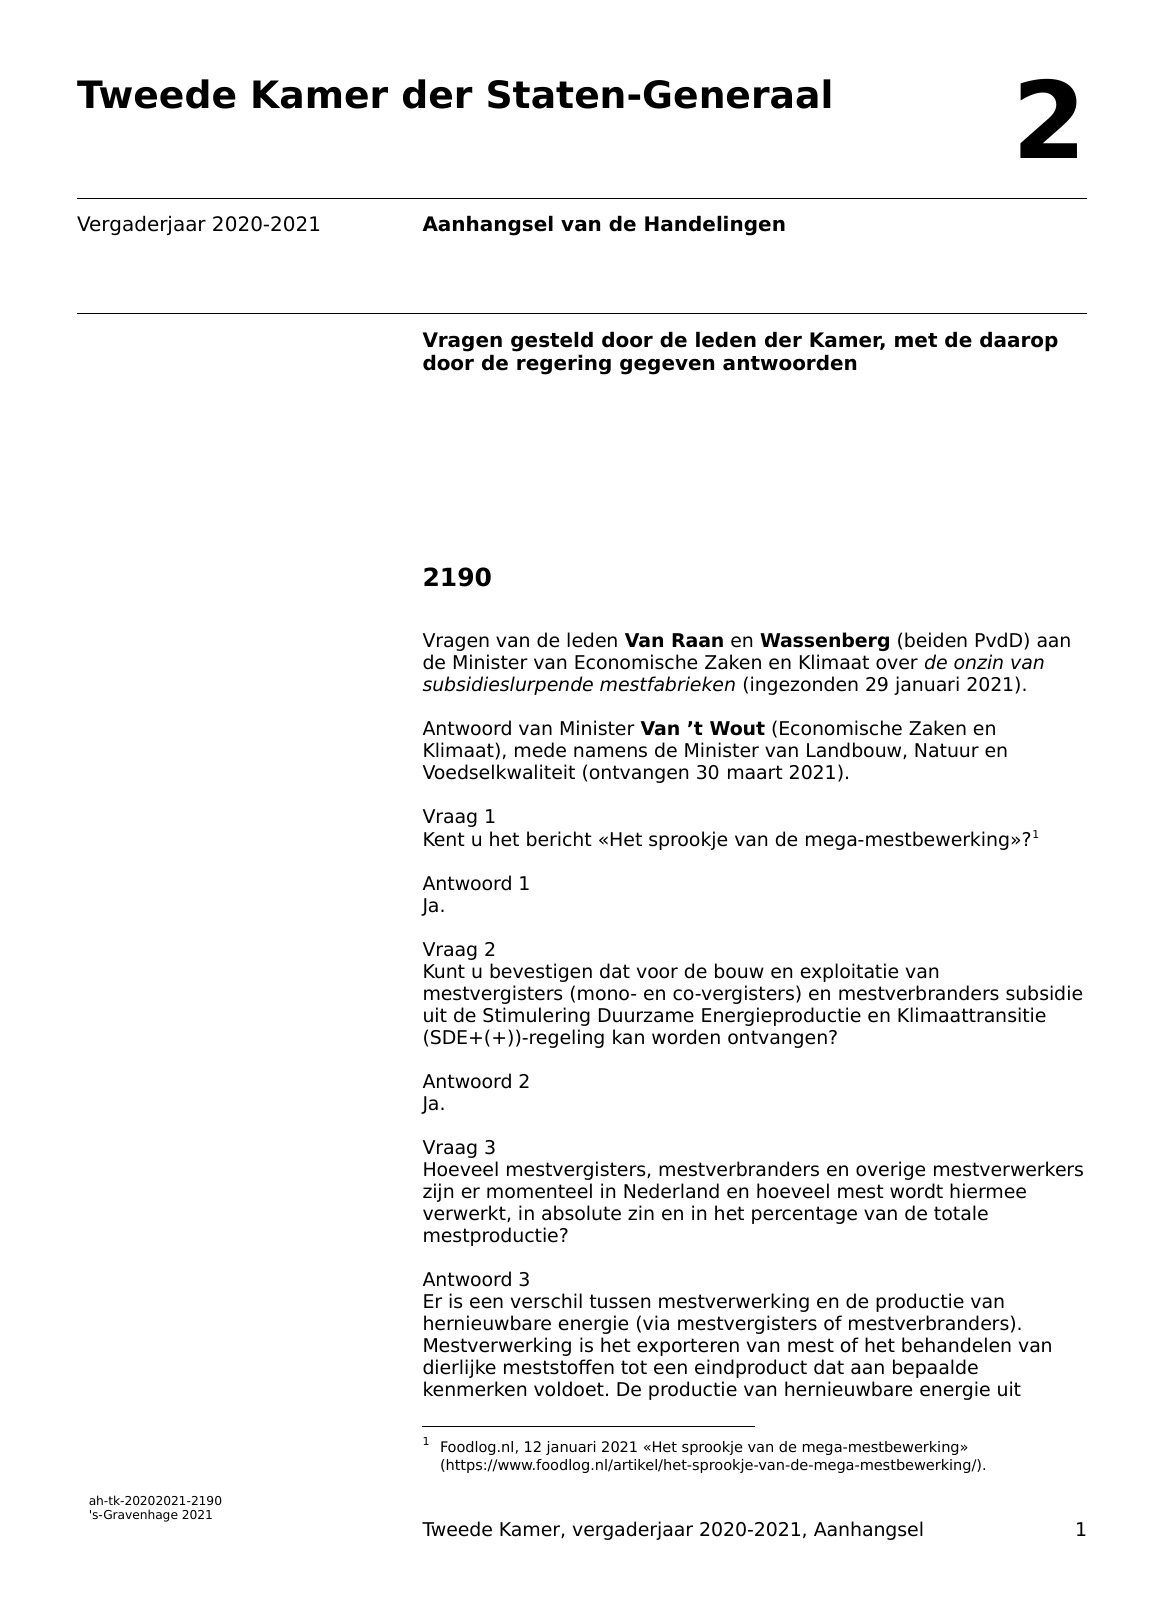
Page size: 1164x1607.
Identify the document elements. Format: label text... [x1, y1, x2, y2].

text Antwoord 1 [422, 873, 1087, 894]
text Foodlog.nl, 12 januari 2021 «Het sprookje van de mega-mestbewerking» (https://www.foodlog.nl/artikel/het-sprookje-van-de-mega-mestbewerking/). [422, 1435, 1087, 1474]
text ah-tk-20202021-2190 [88, 1494, 323, 1508]
text Ja. [422, 894, 1087, 917]
text Kunt u bevestigen dat voor de bouw en exploitatie van mestvergisters (mono- en co-vergisters) en mestverbranders subsidie uit de Stimulering Duurzame Energieproductie en Klimaattransitie (SDE+(+))-regeling kan worden ontvangen? [422, 961, 1087, 1049]
text Er is een verschil tussen mestverwerking en de productie van hernieuwbare energie (via mestvergisters of mestverbranders). Mestverwerking is het exporteren van mest of het behandelen van dierlijke meststoffen tot een eindproduct dat aan bepaalde kenmerken voldoet. De productie van hernieuwbare energie uit [422, 1291, 1087, 1401]
table_cell Vergaderjaar 2020-2021 [77, 199, 422, 313]
text 's-Gravenhage 2021 [88, 1508, 323, 1522]
text Antwoord van Minister Van ’t Wout (Economische Zaken en Klimaat), mede namens de Minister van Landbouw, Natuur en Voedselkwaliteit (ontvangen 30 maart 2021). [422, 718, 1087, 784]
table_header 2 [886, 59, 1087, 198]
text Vraag 2 [422, 939, 1087, 961]
text Vraag 3 [422, 1137, 1087, 1159]
text 2190 [422, 563, 1087, 592]
table_cell Vragen gesteld door de leden der Kamer, met de daarop door de regering gegeven antwoorden [422, 314, 1087, 375]
table_header Tweede Kamer der Staten-Generaal [77, 59, 886, 198]
text Ja. [422, 1093, 1087, 1115]
text Antwoord 3 [422, 1269, 1087, 1291]
table_cell Aanhangsel van de Handelingen [422, 199, 1087, 313]
table_cell [77, 314, 422, 375]
text Kent u het bericht «Het sprookje van de mega-mestbewerking»? [422, 828, 1087, 850]
text Vraag 1 [422, 806, 1087, 828]
text Antwoord 2 [422, 1071, 1087, 1093]
text Hoeveel mestvergisters, mestverbranders en overige mestverwerkers zijn er momenteel in Nederland en hoeveel mest wordt hiermee verwerkt, in absolute zin en in het percentage van de totale mestproductie? [422, 1159, 1087, 1247]
text Vragen van de leden Van Raan en Wassenberg (beiden PvdD) aan de Minister van Economische Zaken en Klimaat over de onzin van subsidieslurpende mestfabrieken (ingezonden 29 januari 2021). [422, 630, 1087, 696]
